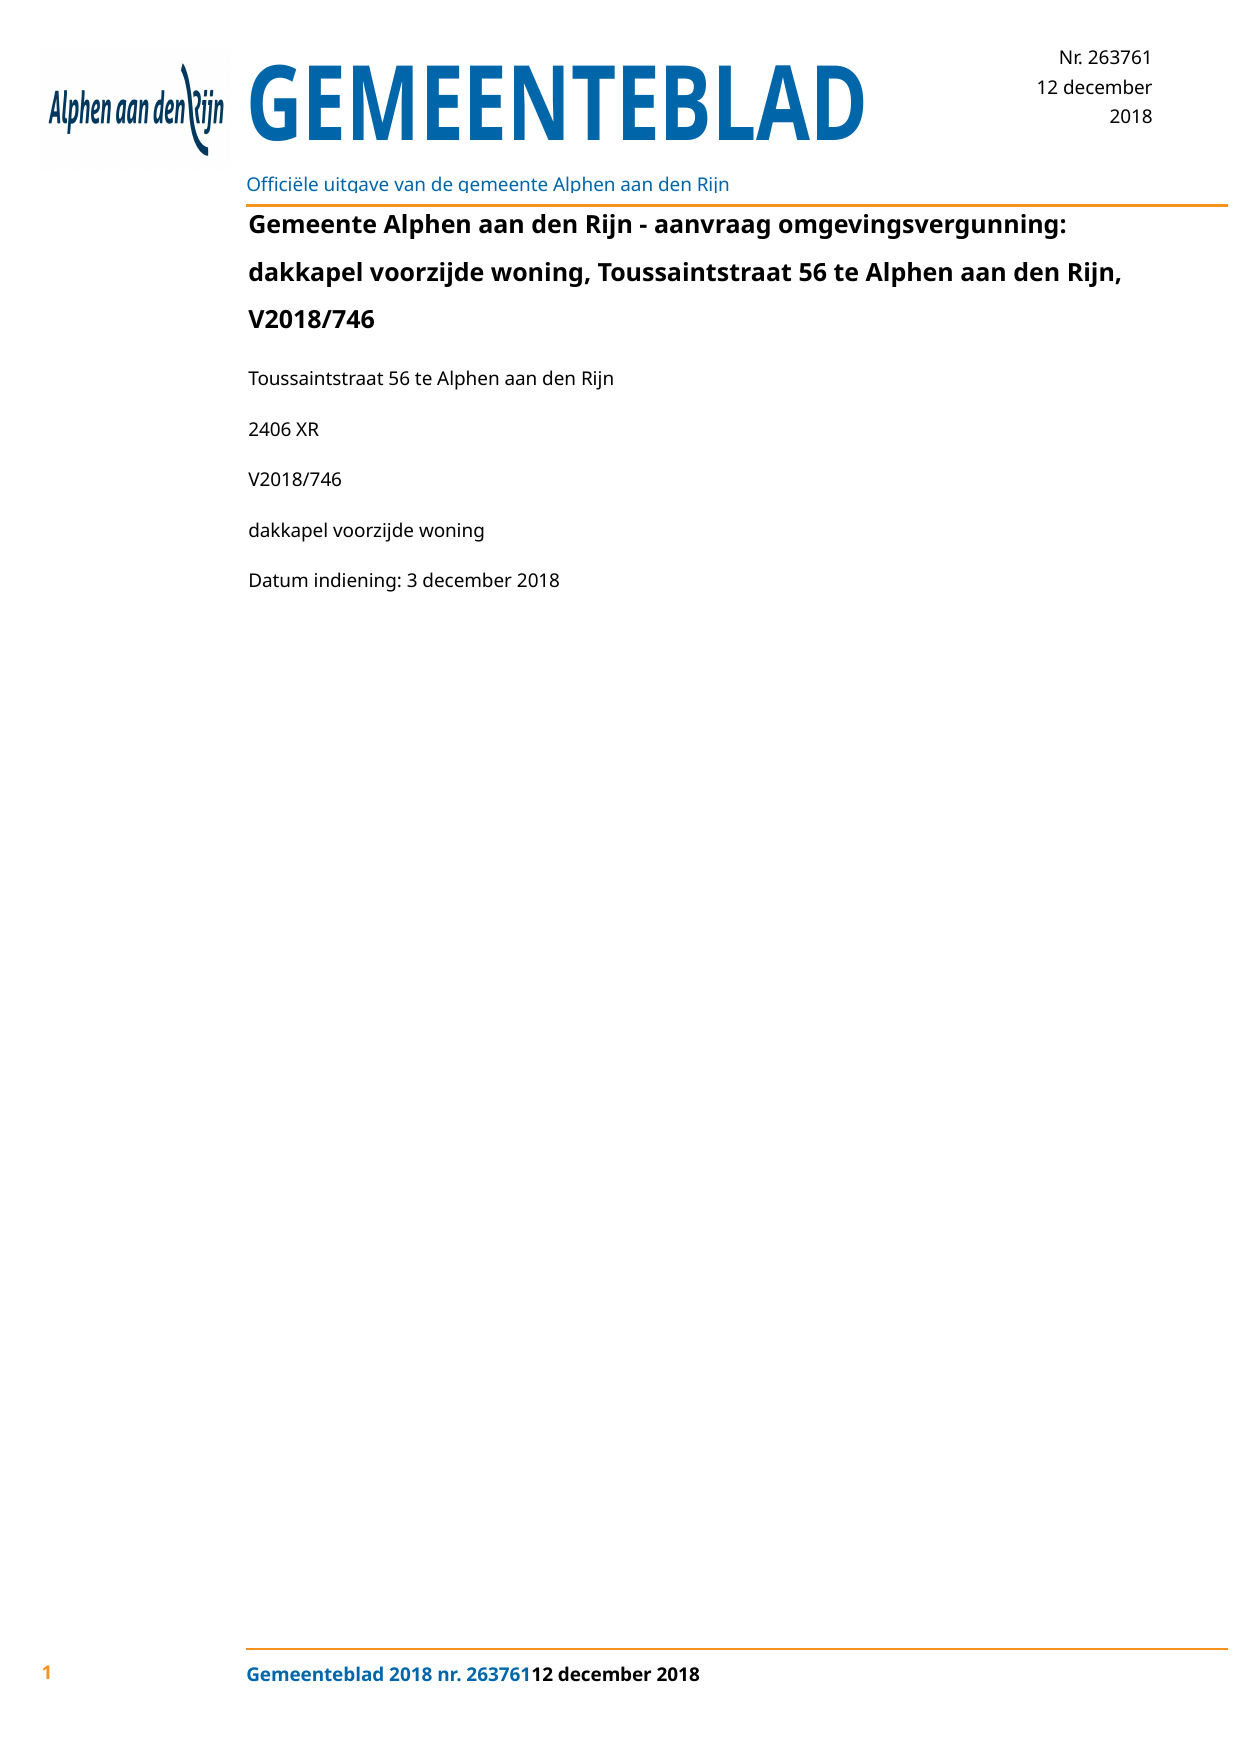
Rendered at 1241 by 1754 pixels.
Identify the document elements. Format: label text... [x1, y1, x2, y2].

text Gemeente Alphen aan den Rijn - aanvraag omgevingsvergunning: dakkapel voorzijde woning, Toussaintstraat 56 te Alphen aan den Rijn, V2018/746 [248, 207, 1152, 336]
text dakkapel voorzijde woning [248, 517, 1152, 542]
text V2018/746 [248, 466, 1152, 492]
text 2406 XR [248, 416, 1152, 442]
picture [41, 47, 231, 172]
text Toussaintstraat 56 te Alphen aan den Rijn [248, 366, 1152, 391]
text Datum indiening: 3 december 2018 [248, 567, 1152, 593]
